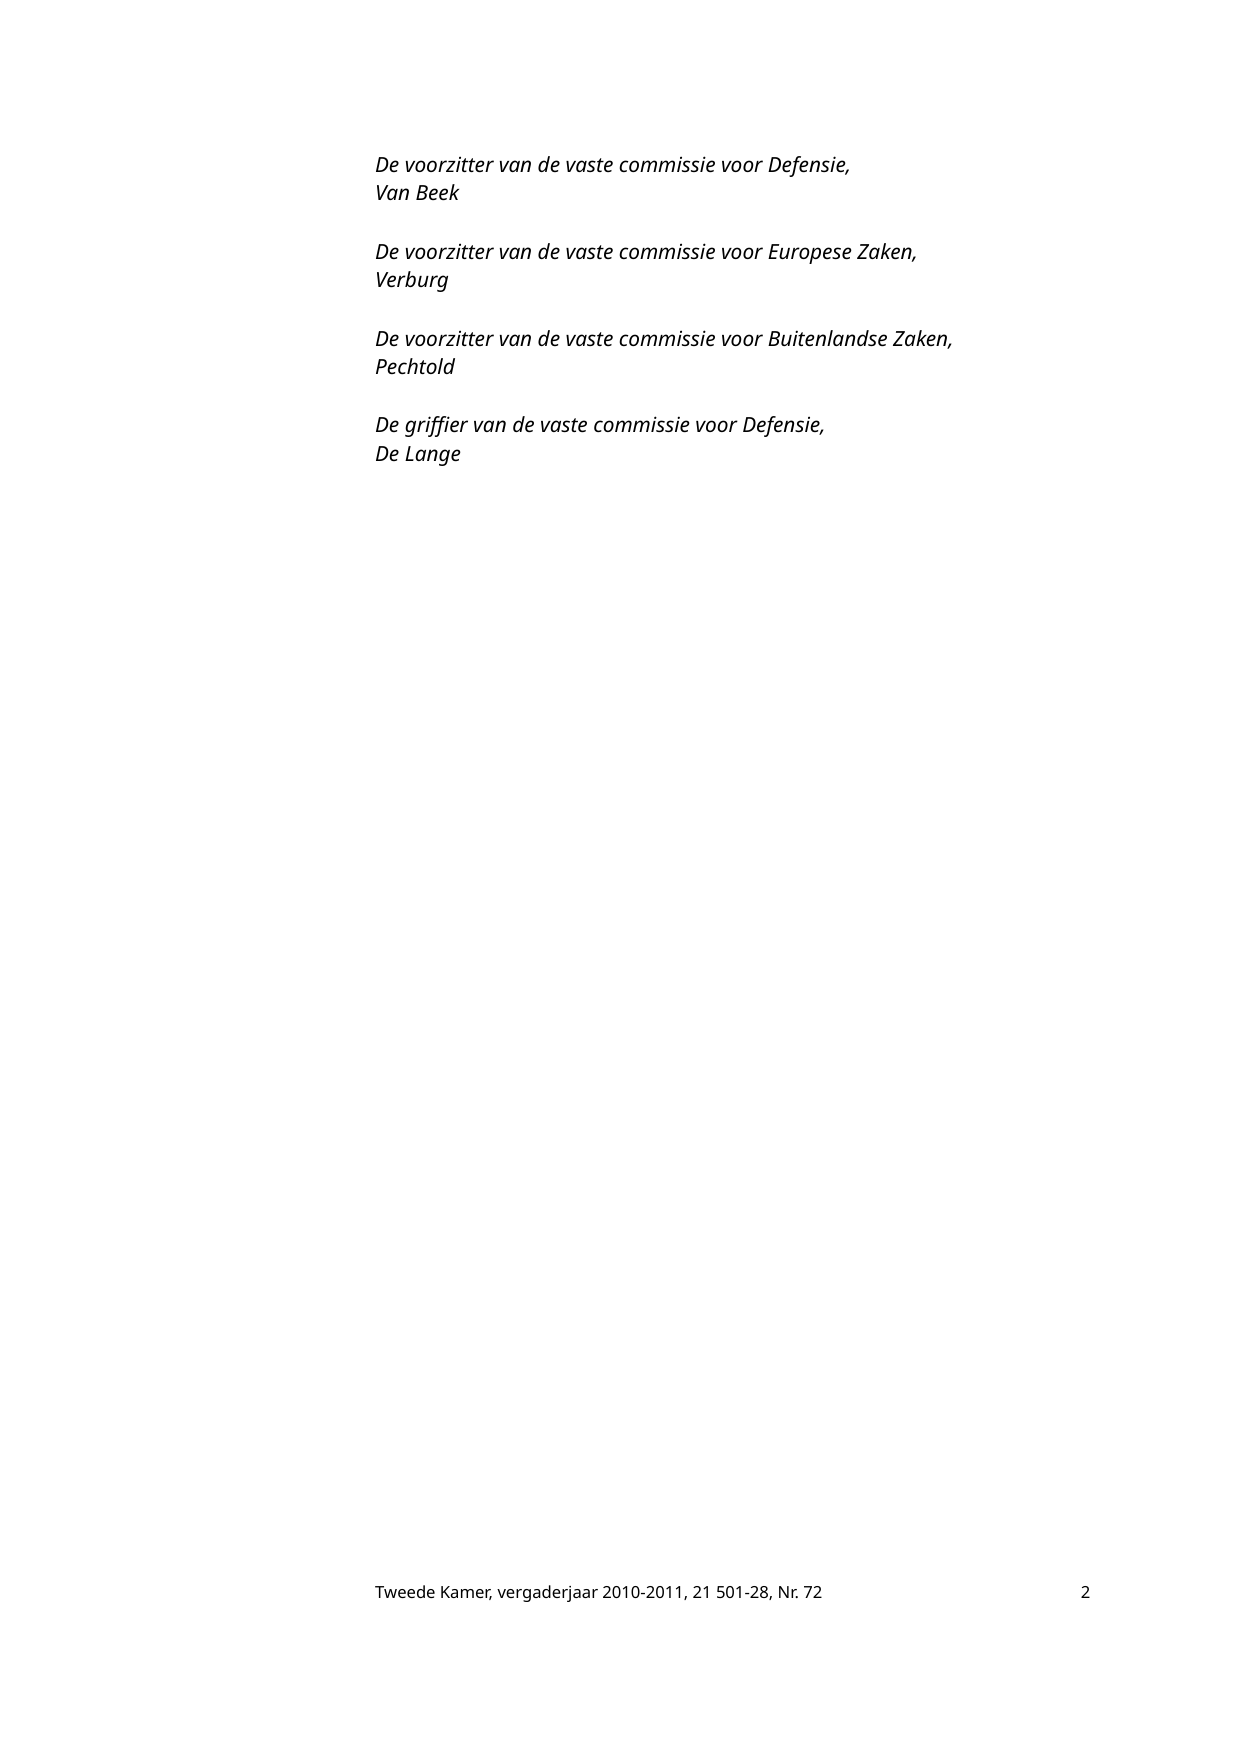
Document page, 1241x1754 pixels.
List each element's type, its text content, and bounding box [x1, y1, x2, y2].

text De voorzitter van de vaste commissie voor Defensie, [375, 150, 1090, 178]
text Pechtold [375, 352, 1090, 381]
text De griffier van de vaste commissie voor Defensie, [375, 411, 1090, 439]
text Van Beek [375, 178, 1090, 207]
text De Lange [375, 439, 1090, 467]
text De voorzitter van de vaste commissie voor Buitenlandse Zaken, [375, 324, 1090, 352]
text Verburg [375, 265, 1090, 294]
text De voorzitter van de vaste commissie voor Europese Zaken, [375, 237, 1090, 265]
